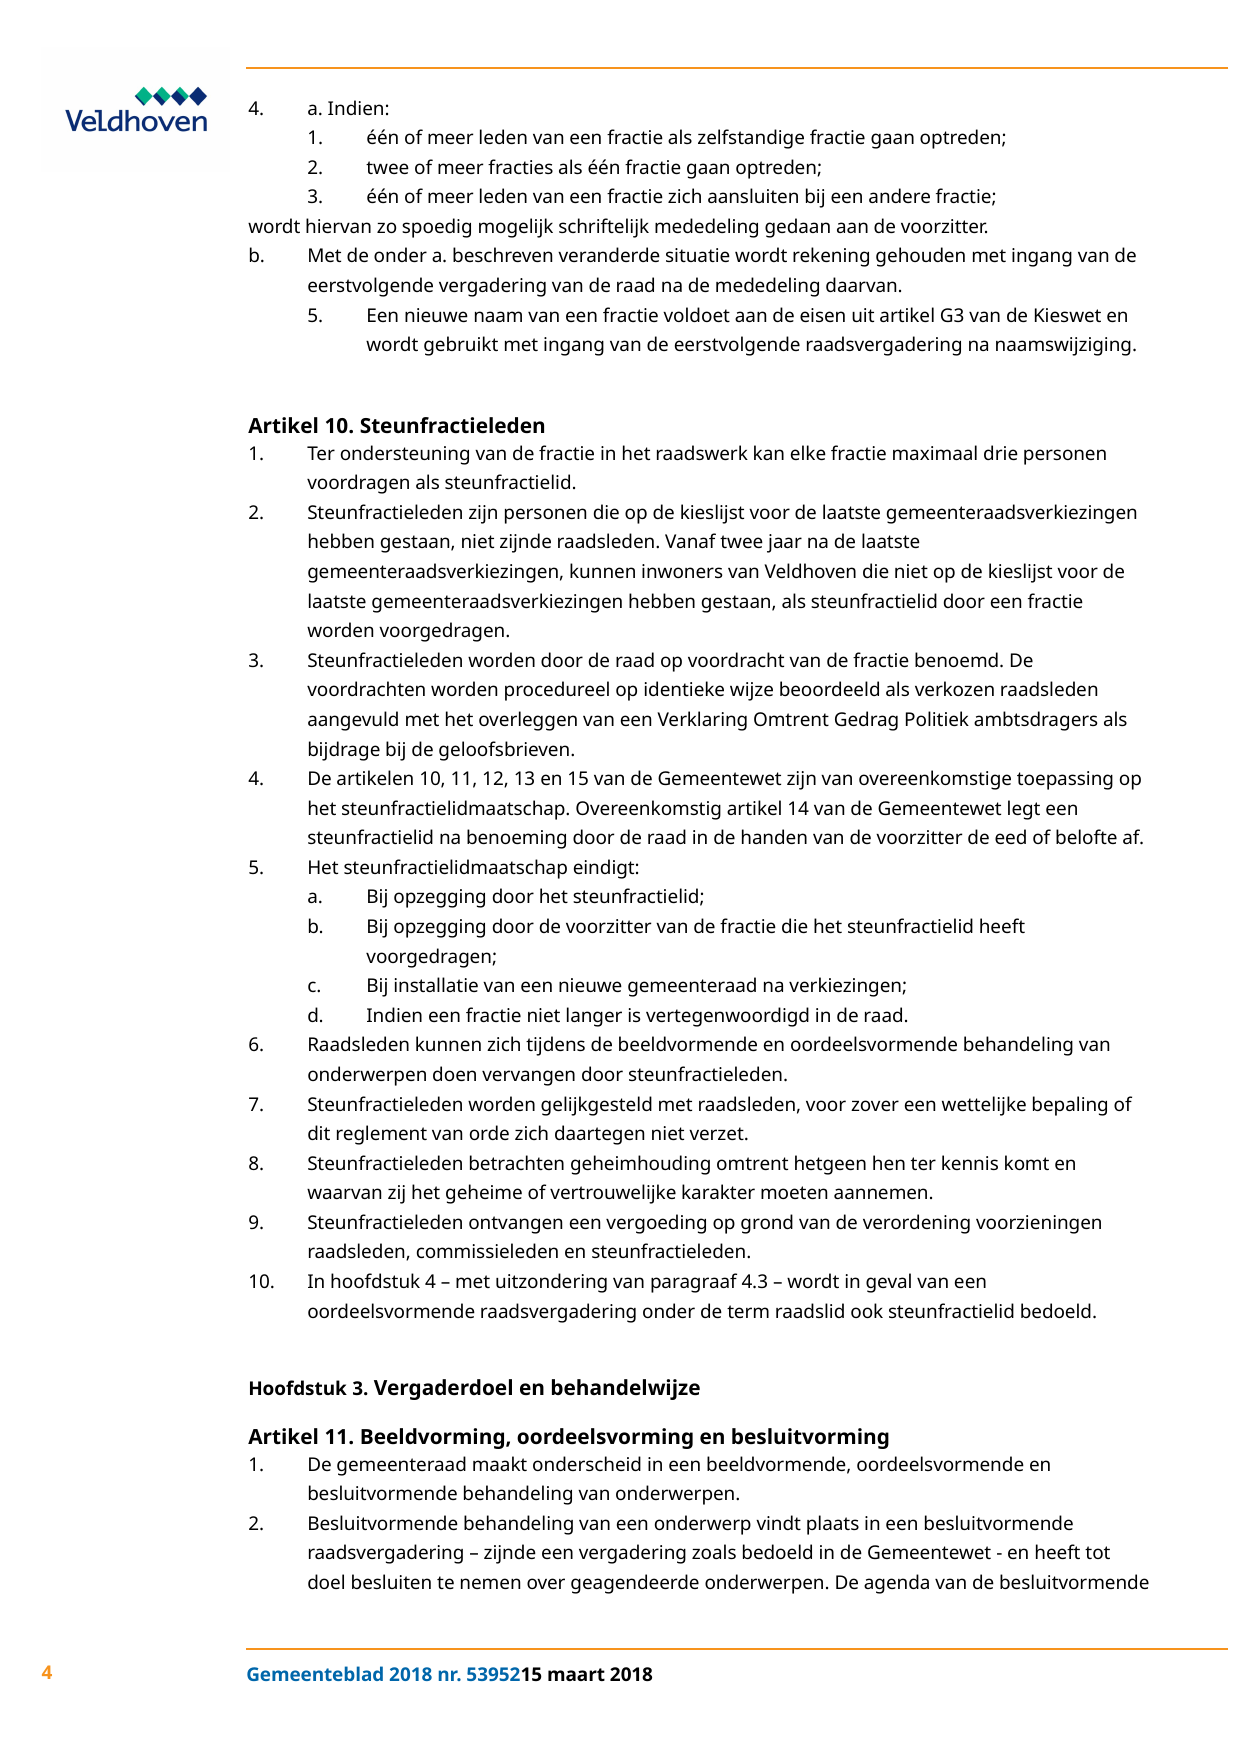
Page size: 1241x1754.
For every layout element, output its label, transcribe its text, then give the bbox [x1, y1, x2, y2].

list Steunfractieleden ontvangen een vergoeding op grond van de verordening voorzieningen raadsleden, commissieleden en steunfractieleden. [248, 1209, 1152, 1264]
list één of meer leden van een fractie als zelfstandige fractie gaan optreden; [307, 124, 1152, 150]
text Hoofdstuk 3. Vergaderdoel en behandelwijze [248, 1373, 1152, 1401]
list Bij opzegging door het steunfractielid; [307, 884, 1152, 909]
list Indien een fractie niet langer is vertegenwoordigd in de raad. [307, 1002, 1152, 1028]
list Bij opzegging door de voorzitter van de fractie die het steunfractielid heeft voorgedragen; [307, 913, 1152, 968]
list Steunfractieleden worden gelijkgesteld met raadsleden, voor zover een wettelijke bepaling of dit reglement van orde zich daartegen niet verzet. [248, 1091, 1152, 1146]
list Het steunfractielidmaatschap eindigt: [248, 854, 1152, 880]
list Met de onder a. beschreven veranderde situatie wordt rekening gehouden met ingang van de eerstvolgende vergadering van de raad na de mededeling daarvan. [248, 243, 1152, 298]
picture [41, 47, 231, 172]
list Een nieuwe naam van een fractie voldoet aan de eisen uit artikel G3 van de Kieswet en wordt gebruikt met ingang van de eerstvolgende raadsvergadering na naamswijziging. [307, 302, 1152, 357]
list In hoofdstuk 4 – met uitzondering van paragraaf 4.3 – wordt in geval van een oordeelsvormende raadsvergadering onder de term raadslid ook steunfractielid bedoeld. [248, 1268, 1152, 1323]
list Raadsleden kunnen zich tijdens de beeldvormende en oordeelsvormende behandeling van onderwerpen doen vervangen door steunfractieleden. [248, 1032, 1152, 1087]
list a. Indien: [248, 95, 1152, 121]
list één of meer leden van een fractie zich aansluiten bij een andere fractie; [307, 183, 1152, 209]
text wordt hiervan zo spoedig mogelijk schriftelijk mededeling gedaan aan de voorzitter. [248, 213, 1152, 239]
list Bij installatie van een nieuwe gemeenteraad na verkiezingen; [307, 972, 1152, 998]
list Besluitvormende behandeling van een onderwerp vindt plaats in een besluitvormende raadsvergadering – zijnde een vergadering zoals bedoeld in de Gemeentewet - en heeft tot doel besluiten te nemen over geagendeerde onderwerpen. De agenda van de besluitvormende [248, 1510, 1152, 1595]
list Steunfractieleden betrachten geheimhouding omtrent hetgeen hen ter kennis komt en waarvan zij het geheime of vertrouwelijke karakter moeten aannemen. [248, 1150, 1152, 1205]
list De gemeenteraad maakt onderscheid in een beeldvormende, oordeelsvormende en besluitvormende behandeling van onderwerpen. [248, 1451, 1152, 1506]
text Artikel 10. Steunfractieleden [248, 411, 1152, 440]
list De artikelen 10, 11, 12, 13 en 15 van de Gemeentewet zijn van overeenkomstige toepassing op het steunfractielidmaatschap. Overeenkomstig artikel 14 van de Gemeentewet legt een steunfractielid na benoeming door de raad in de handen van de voorzitter de eed of belofte af. [248, 765, 1152, 850]
text Artikel 11. Beeldvorming, oordeelsvorming en besluitvorming [248, 1422, 1152, 1451]
list Ter ondersteuning van de fractie in het raadswerk kan elke fractie maximaal drie personen voordragen als steunfractielid. [248, 440, 1152, 495]
list Steunfractieleden zijn personen die op de kieslijst voor de laatste gemeenteraadsverkiezingen hebben gestaan, niet zijnde raadsleden. Vanaf twee jaar na de laatste gemeenteraadsverkiezingen, kunnen inwoners van Veldhoven die niet op de kieslijst voor de laatste gemeenteraadsverkiezingen hebben gestaan, als steunfractielid door een fractie worden voorgedragen. [248, 499, 1152, 643]
list Steunfractieleden worden door de raad op voordracht van de fractie benoemd. De voordrachten worden procedureel op identieke wijze beoordeeld als verkozen raadsleden aangevuld met het overleggen van een Verklaring Omtrent Gedrag Politiek ambtsdragers als bijdrage bij de geloofsbrieven. [248, 647, 1152, 761]
list twee of meer fracties als één fractie gaan optreden; [307, 154, 1152, 180]
